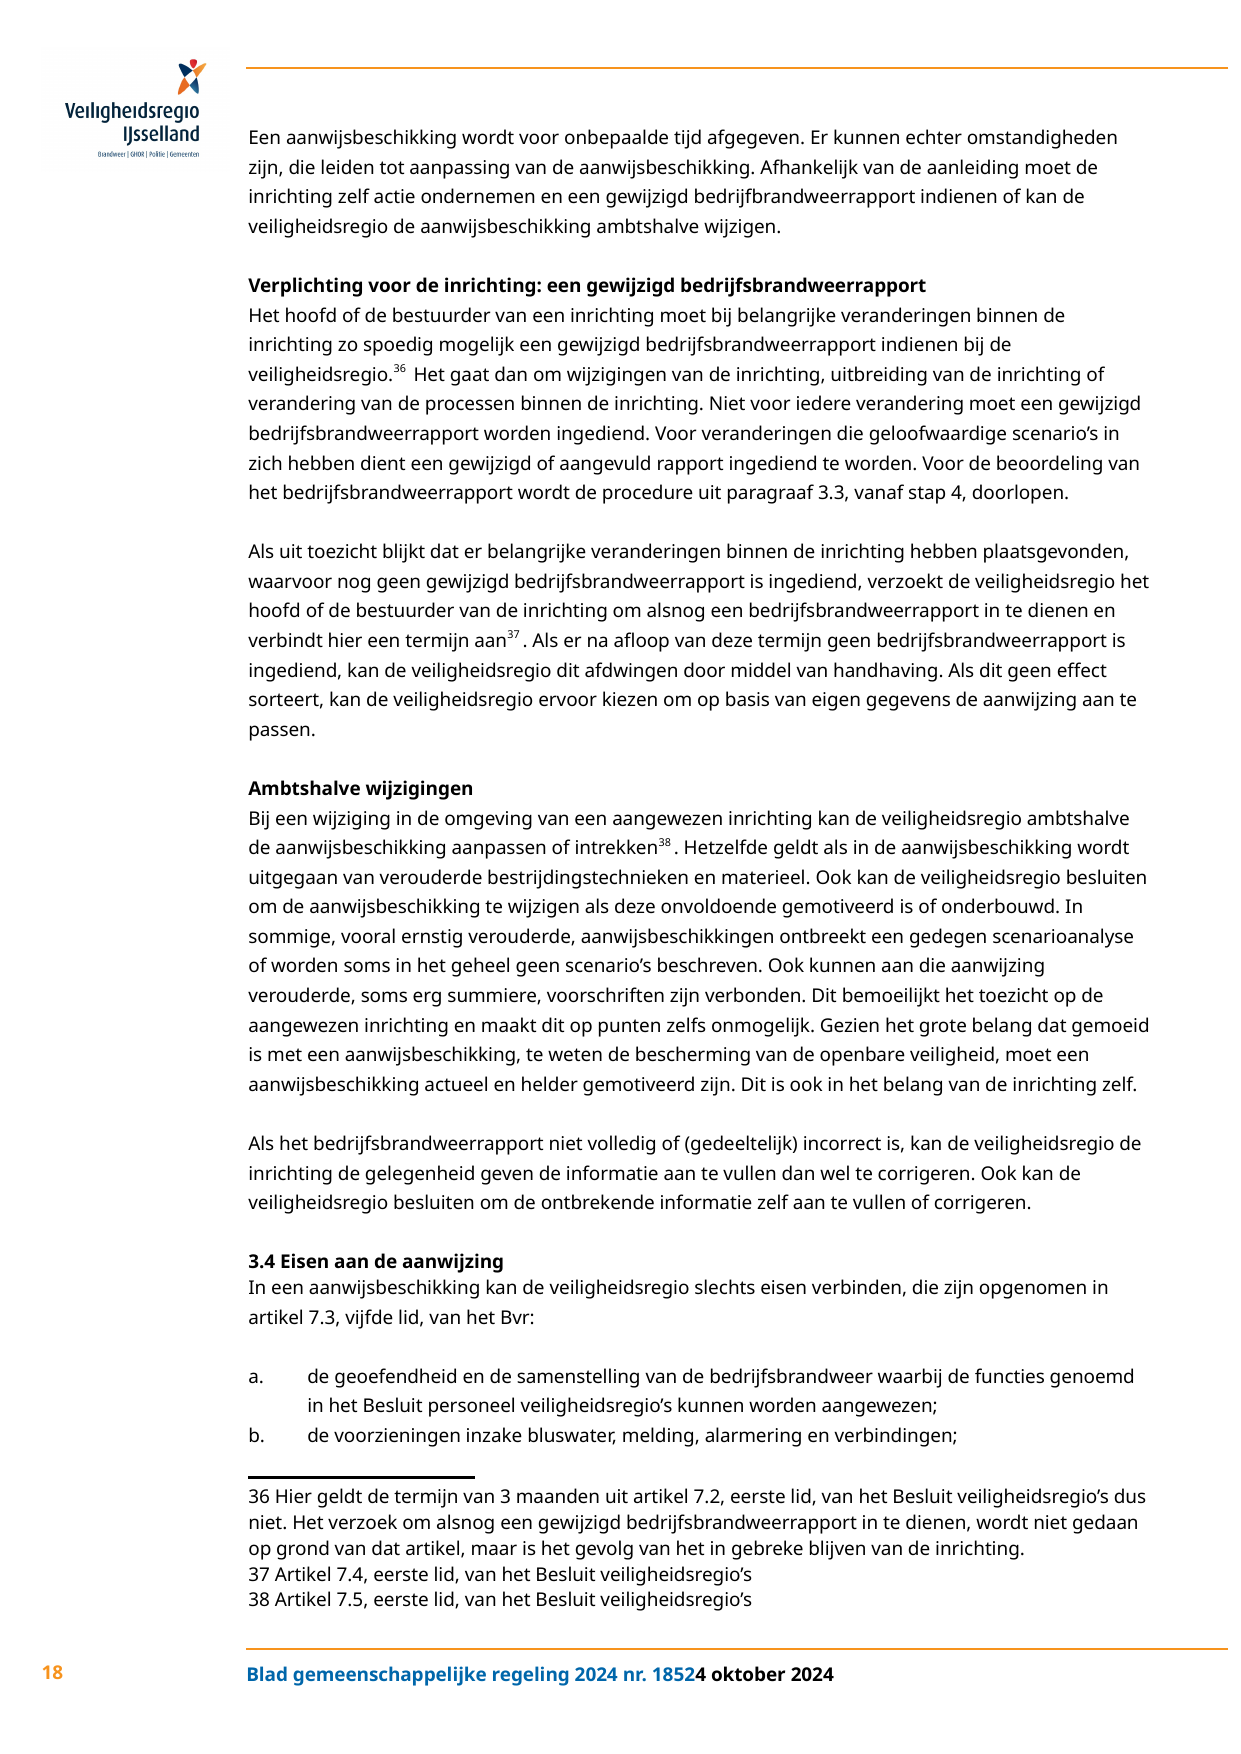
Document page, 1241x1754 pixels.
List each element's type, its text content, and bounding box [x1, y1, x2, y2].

text Een aanwijsbeschikking wordt voor onbepaalde tijd afgegeven. Er kunnen echter omstandigheden zijn, die leiden tot aanpassing van de aanwijsbeschikking. Afhankelijk van de aanleiding moet de inrichting zelf actie ondernemen en een gewijzigd bedrijfbrandweerrapport indienen of kan de veiligheidsregio de aanwijsbeschikking ambtshalve wijzigen. [248, 124, 1152, 239]
list de geoefendheid en de samenstelling van de bedrijfsbrandweer waarbij de functies genoemd in het Besluit personeel veiligheidsregio’s kunnen worden aangewezen; [248, 1363, 1152, 1418]
list de voorzieningen inzake bluswater, melding, alarmering en verbindingen; [248, 1422, 1152, 1448]
text Het hoofd of de bestuurder van een inrichting moet bij belangrijke veranderingen binnen de inrichting zo spoedig mogelijk een gewijzigd bedrijfsbrandweerrapport indienen bij de veiligheidsregio. Het gaat dan om wijzigingen van de inrichting, uitbreiding van de inrichting of verandering van de processen binnen de inrichting. Niet voor iedere verandering moet een gewijzigd bedrijfsbrandweerrapport worden ingediend. Voor veranderingen die geloofwaardige scenario’s in zich hebben dient een gewijzigd of aangevuld rapport ingediend te worden. Voor de beoordeling van het bedrijfsbrandweerrapport wordt de procedure uit paragraaf 3.3, vanaf stap 4, doorlopen. [248, 302, 1152, 505]
text Als uit toezicht blijkt dat er belangrijke veranderingen binnen de inrichting hebben plaatsgevonden, waarvoor nog geen gewijzigd bedrijfsbrandweerrapport is ingediend, verzoekt de veiligheidsregio het hoofd of de bestuurder van de inrichting om alsnog een bedrijfsbrandweerrapport in te dienen en verbindt hier een termijn aan. Als er na afloop van deze termijn geen bedrijfsbrandweerrapport is ingediend, kan de veiligheidsregio dit afdwingen door middel van handhaving. Als dit geen effect sorteert, kan de veiligheidsregio ervoor kiezen om op basis van eigen gegevens de aanwijzing aan te passen. [248, 538, 1152, 742]
text Verplichting voor de inrichting: een gewijzigd bedrijfsbrandweerrapport [248, 272, 1152, 298]
text 3.4 Eisen aan de aanwijzing [248, 1248, 1152, 1274]
text Bij een wijziging in de omgeving van een aangewezen inrichting kan de veiligheidsregio ambtshalve de aanwijsbeschikking aanpassen of intrekken. Hetzelfde geldt als in de aanwijsbeschikking wordt uitgegaan van verouderde bestrijdingstechnieken en materieel. Ook kan de veiligheidsregio besluiten om de aanwijsbeschikking te wijzigen als deze onvoldoende gemotiveerd is of onderbouwd. In sommige, vooral ernstig verouderde, aanwijsbeschikkingen ontbreekt een gedegen scenarioanalyse of worden soms in het geheel geen scenario’s beschreven. Ook kunnen aan die aanwijzing verouderde, soms erg summiere, voorschriften zijn verbonden. Dit bemoeilijkt het toezicht op de aangewezen inrichting en maakt dit op punten zelfs onmogelijk. Gezien het grote belang dat gemoeid is met een aanwijsbeschikking, te weten de bescherming van de openbare veiligheid, moet een aanwijsbeschikking actueel en helder gemotiveerd zijn. Dit is ook in het belang van de inrichting zelf. [248, 805, 1152, 1097]
text Artikel 7.5, eerste lid, van het Besluit veiligheidsregio’s [248, 1586, 1152, 1612]
text Als het bedrijfsbrandweerrapport niet volledig of (gedeeltelijk) incorrect is, kan de veiligheidsregio de inrichting de gelegenheid geven de informatie aan te vullen dan wel te corrigeren. Ook kan de veiligheidsregio besluiten om de ontbrekende informatie zelf aan te vullen of corrigeren. [248, 1130, 1152, 1215]
text In een aanwijsbeschikking kan de veiligheidsregio slechts eisen verbinden, die zijn opgenomen in artikel 7.3, vijfde lid, van het Bvr: [248, 1274, 1152, 1329]
text Artikel 7.4, eerste lid, van het Besluit veiligheidsregio’s [248, 1561, 1152, 1586]
text Hier geldt de termijn van 3 maanden uit artikel 7.2, eerste lid, van het Besluit veiligheidsregio’s dus niet. Het verzoek om alsnog een gewijzigd bedrijfsbrandweerrapport in te dienen, wordt niet gedaan op grond van dat artikel, maar is het gevolg van het in gebreke blijven van de inrichting. [248, 1483, 1152, 1561]
text Ambtshalve wijzigingen [248, 775, 1152, 801]
picture [41, 47, 231, 172]
